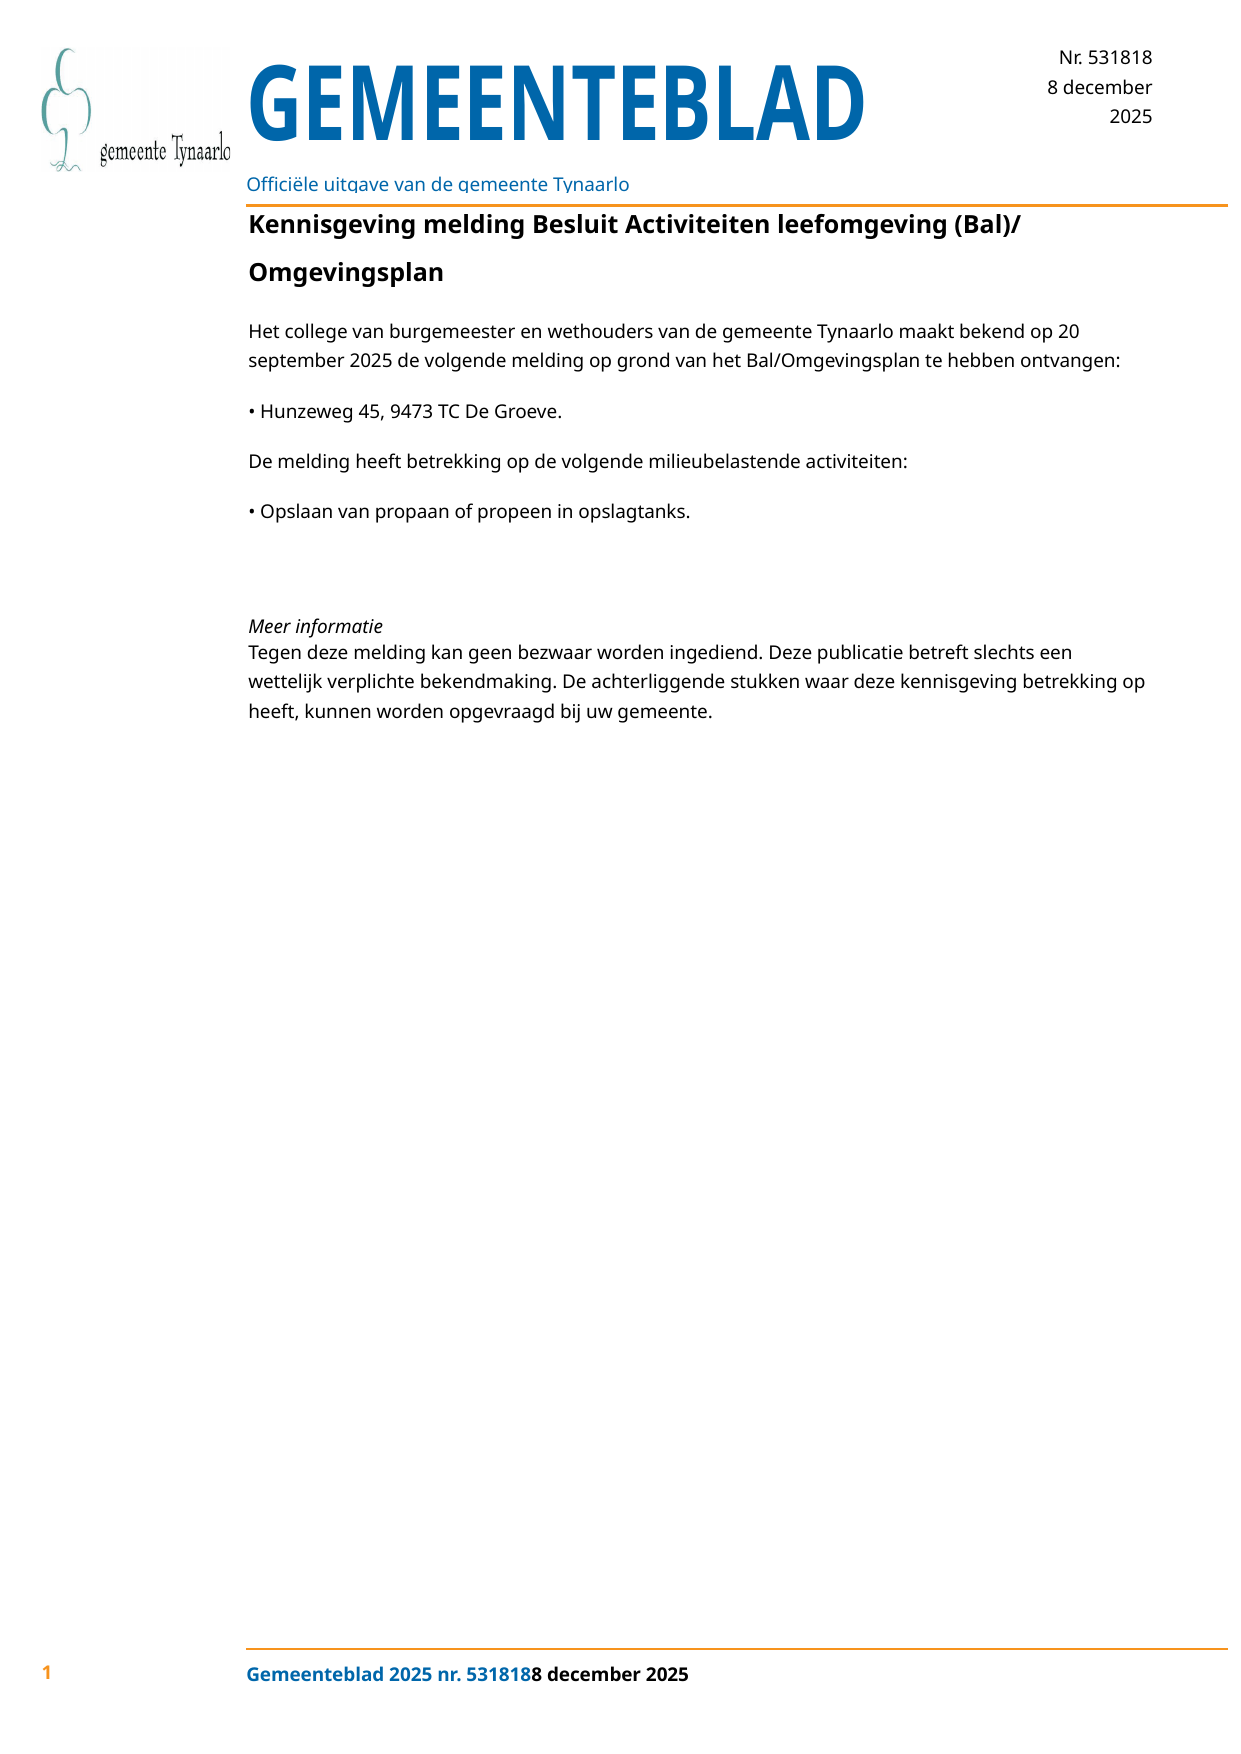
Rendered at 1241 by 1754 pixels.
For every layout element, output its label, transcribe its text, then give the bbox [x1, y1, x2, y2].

text Tegen deze melding kan geen bezwaar worden ingediend. Deze publicatie betreft slechts een wettelijk verplichte bekendmaking. De achterliggende stukken waar deze kennisgeving betrekking op heeft, kunnen worden opgevraagd bij uw gemeente. [248, 639, 1152, 724]
text De melding heeft betrekking op de volgende milieubelastende activiteiten: [248, 448, 1152, 474]
text Het college van burgemeester en wethouders van de gemeente Tynaarlo maakt bekend op 20 september 2025 de volgende melding op grond van het Bal/Omgevingsplan te hebben ontvangen: [248, 318, 1152, 373]
text Kennisgeving melding Besluit Activiteiten leefomgeving (Bal)/ Omgevingsplan [248, 207, 1152, 288]
text • Hunzeweg 45, 9473 TC De Groeve. [248, 398, 1152, 424]
text • Opslaan van propaan of propeen in opslagtanks. [248, 499, 1152, 524]
picture [41, 47, 231, 172]
text Meer informatie [248, 613, 1152, 639]
